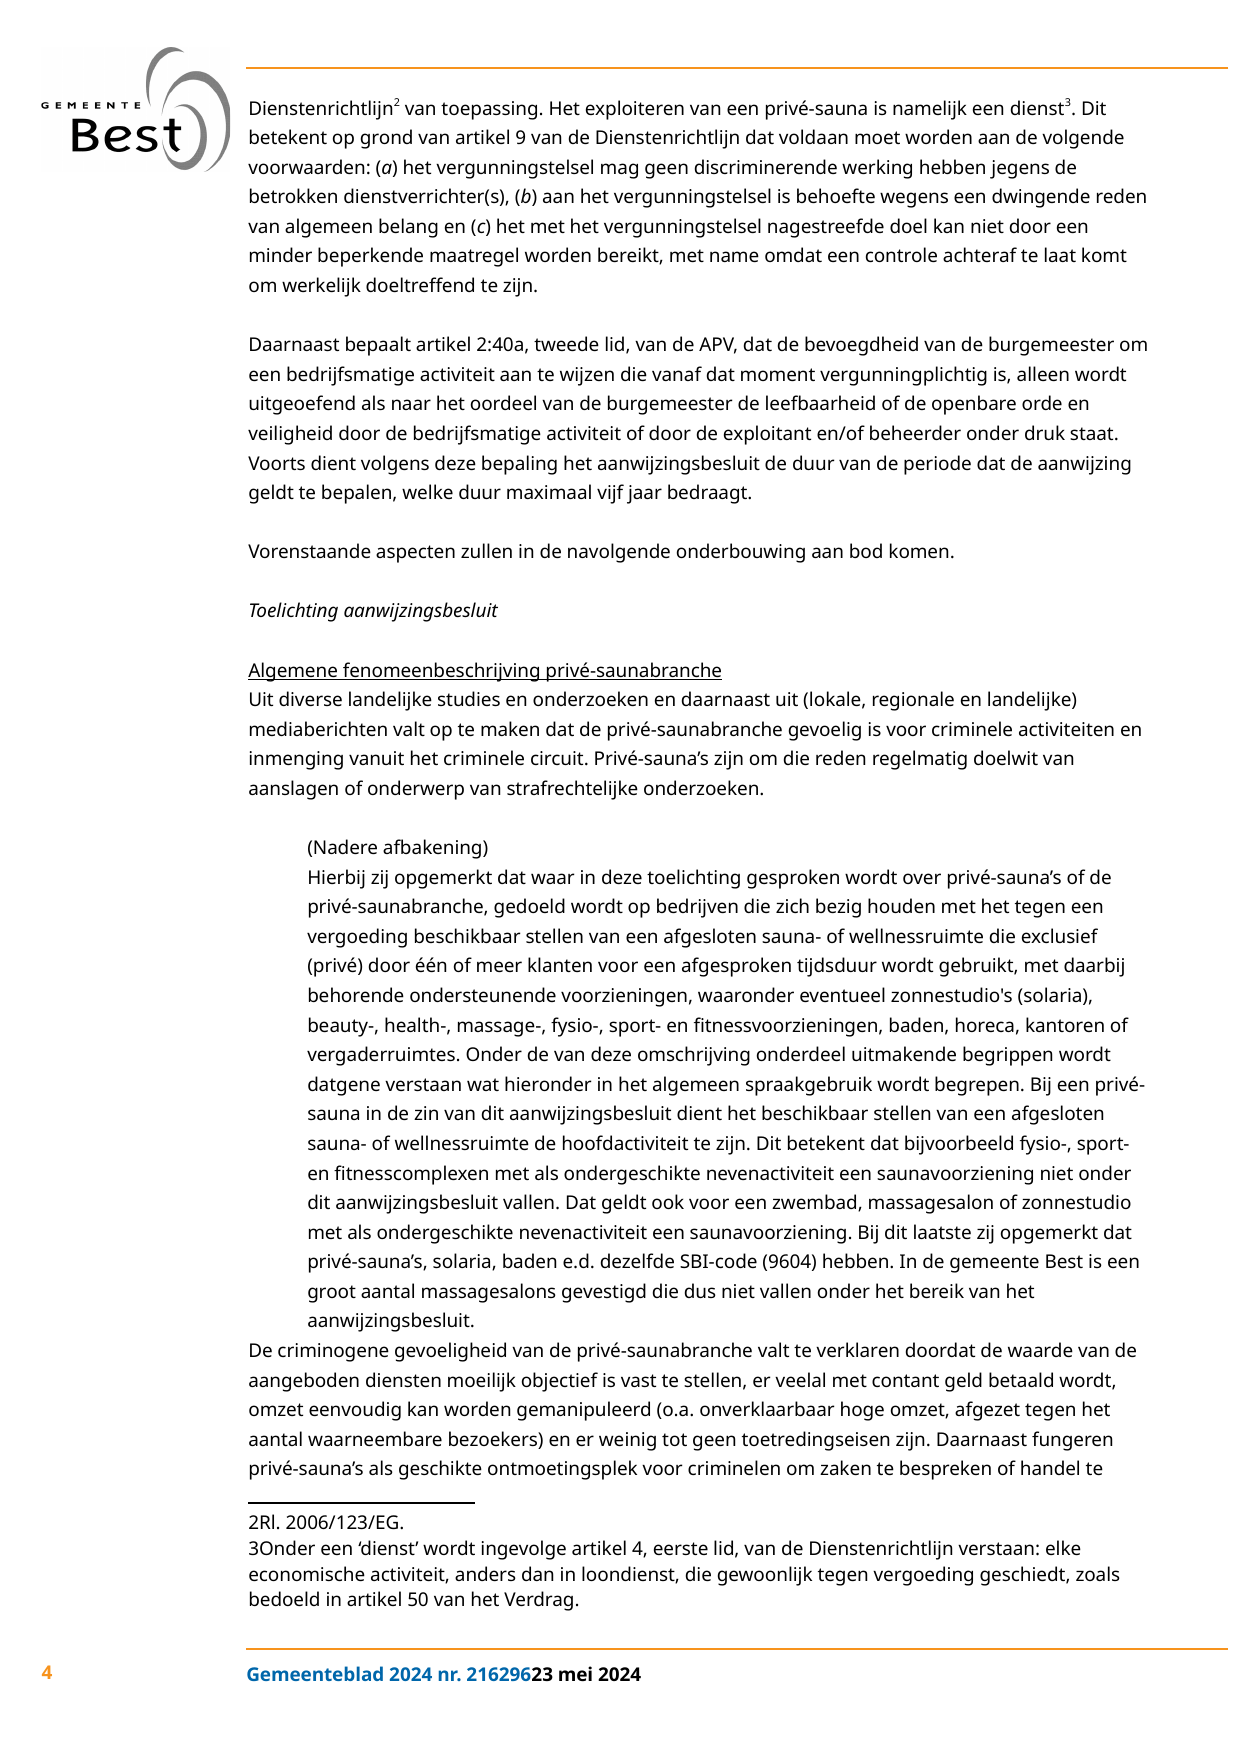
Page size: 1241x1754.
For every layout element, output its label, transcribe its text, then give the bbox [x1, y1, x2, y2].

text De criminogene gevoeligheid van de privé-saunabranche valt te verklaren doordat de waarde van de aangeboden diensten moeilijk objectief is vast te stellen, er veelal met contant geld betaald wordt, omzet eenvoudig kan worden gemanipuleerd (o.a. onverklaarbaar hoge omzet, afgezet tegen het aantal waarneembare bezoekers) en er weinig tot geen toetredingseisen zijn. Daarnaast fungeren privé-sauna’s als geschikte ontmoetingsplek voor criminelen om zaken te bespreken of handel te [248, 1337, 1152, 1481]
picture [41, 47, 231, 172]
text Toelichting aanwijzingsbesluit [248, 598, 1152, 623]
text Vorenstaande aspecten zullen in de navolgende onderbouwing aan bod komen. [248, 538, 1152, 564]
text Onder een ‘dienst’ wordt ingevolge artikel 4, eerste lid, van de Dienstenrichtlijn verstaan: elke economische activiteit, anders dan in loondienst, die gewoonlijk tegen vergoeding geschiedt, zoals bedoeld in artikel 50 van het Verdrag. [248, 1535, 1152, 1612]
text Uit diverse landelijke studies en onderzoeken en daarnaast uit (lokale, regionale en landelijke) mediaberichten valt op te maken dat de privé-saunabranche gevoelig is voor criminele activiteiten en inmenging vanuit het criminele circuit. Privé-sauna’s zijn om die reden regelmatig doelwit van aanslagen of onderwerp van strafrechtelijke onderzoeken. [248, 686, 1152, 801]
text Algemene fenomeenbeschrijving privé-saunabranche [248, 657, 1152, 683]
list Hierbij zij opgemerkt dat waar in deze toelichting gesproken wordt over privé-sauna’s of de privé-saunabranche, gedoeld wordt op bedrijven die zich bezig houden met het tegen een vergoeding beschikbaar stellen van een afgesloten sauna- of wellnessruimte die exclusief (privé) door één of meer klanten voor een afgesproken tijdsduur wordt gebruikt, met daarbij behorende ondersteunende voorzieningen, waaronder eventueel zonnestudio's (solaria), beauty-, health-, massage-, fysio-, sport- en fitnessvoorzieningen, baden, horeca, kantoren of vergaderruimtes. Onder de van deze omschrijving onderdeel uitmakende begrippen wordt datgene verstaan wat hieronder in het algemeen spraakgebruik wordt begrepen. Bij een privé-sauna in de zin van dit aanwijzingsbesluit dient het beschikbaar stellen van een afgesloten sauna- of wellnessruimte de hoofdactiviteit te zijn. Dit betekent dat bijvoorbeeld fysio-, sport- en fitnesscomplexen met als ondergeschikte nevenactiviteit een saunavoorziening niet onder dit aanwijzingsbesluit vallen. Dat geldt ook voor een zwembad, massagesalon of zonnestudio met als ondergeschikte nevenactiviteit een saunavoorziening. Bij dit laatste zij opgemerkt dat privé-sauna’s, solaria, baden e.d. dezelfde SBI-code (9604) hebben. In de gemeente Best is een groot aantal massagesalons gevestigd die dus niet vallen onder het bereik van het aanwijzingsbesluit. [248, 864, 1152, 1333]
list (Nadere afbakening) [248, 834, 1152, 860]
text Daarnaast bepaalt artikel 2:40a, tweede lid, van de APV, dat de bevoegdheid van de burgemeester om een bedrijfsmatige activiteit aan te wijzen die vanaf dat moment vergunningplichtig is, alleen wordt uitgeoefend als naar het oordeel van de burgemeester de leefbaarheid of de openbare orde en veiligheid door de bedrijfsmatige activiteit of door de exploitant en/of beheerder onder druk staat. Voorts dient volgens deze bepaling het aanwijzingsbesluit de duur van de periode dat de aanwijzing geldt te bepalen, welke duur maximaal vijf jaar bedraagt. [248, 331, 1152, 505]
text Rl. 2006/123/EG. [248, 1509, 1152, 1535]
text Dienstenrichtlijn van toepassing. Het exploiteren van een privé-sauna is namelijk een dienst. Dit betekent op grond van artikel 9 van de Dienstenrichtlijn dat voldaan moet worden aan de volgende voorwaarden: (a) het vergunningstelsel mag geen discriminerende werking hebben jegens de betrokken dienstverrichter(s), (b) aan het vergunningstelsel is behoefte wegens een dwingende reden van algemeen belang en (c) het met het vergunningstelsel nagestreefde doel kan niet door een minder beperkende maatregel worden bereikt, met name omdat een controle achteraf te laat komt om werkelijk doeltreffend te zijn. [248, 95, 1152, 298]
